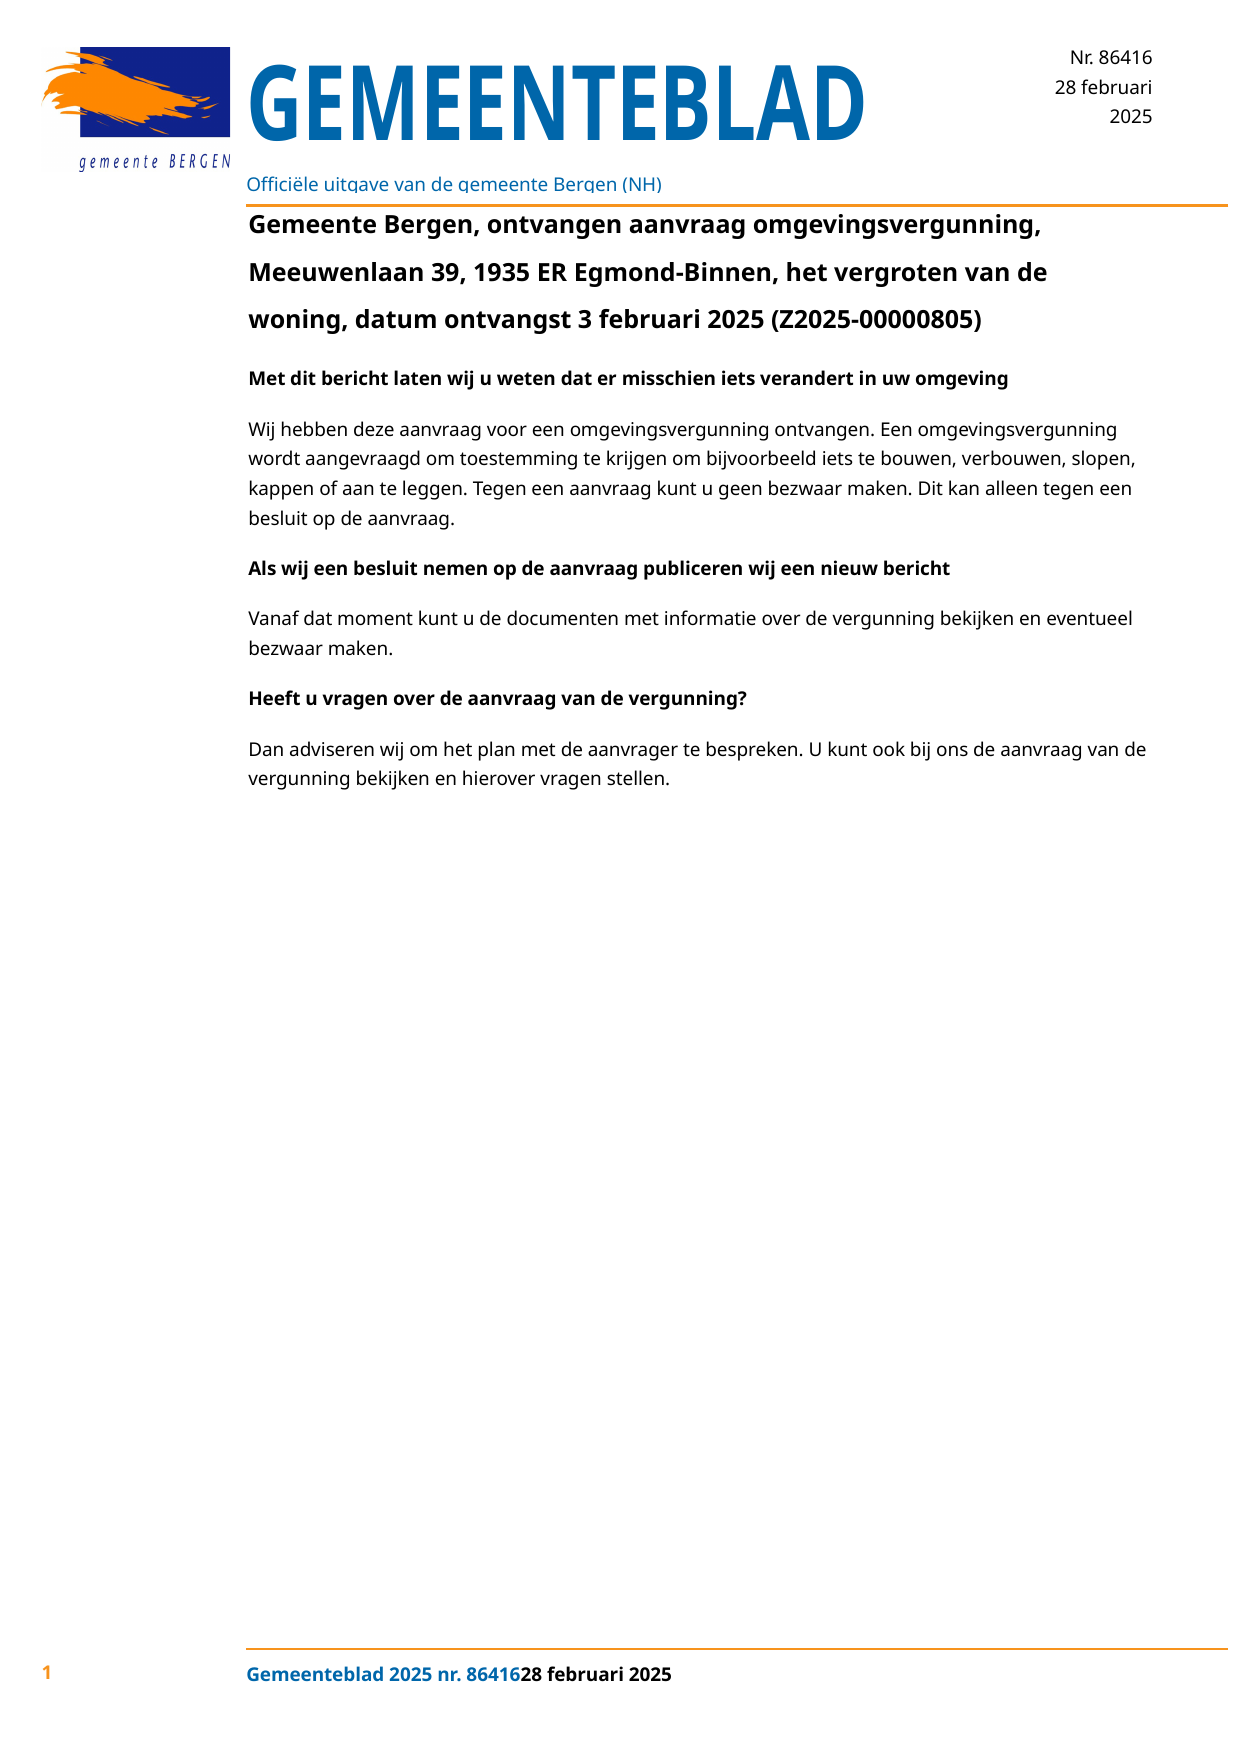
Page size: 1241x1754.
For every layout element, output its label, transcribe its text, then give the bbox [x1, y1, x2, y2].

text Als wij een besluit nemen op de aanvraag publiceren wij een nieuw bericht [248, 555, 1152, 581]
text Vanaf dat moment kunt u de documenten met informatie over de vergunning bekijken en eventueel bezwaar maken. [248, 606, 1152, 661]
text Dan adviseren wij om het plan met de aanvrager te bespreken. U kunt ook bij ons de aanvraag van de vergunning bekijken en hierover vragen stellen. [248, 736, 1152, 791]
text Gemeente Bergen, ontvangen aanvraag omgevingsvergunning, Meeuwenlaan 39, 1935 ER Egmond-Binnen, het vergroten van de woning, datum ontvangst 3 februari 2025 (Z2025-00000805) [248, 207, 1152, 336]
text Heeft u vragen over de aanvraag van de vergunning? [248, 686, 1152, 711]
text Met dit bericht laten wij u weten dat er misschien iets verandert in uw omgeving [248, 366, 1152, 391]
text Wij hebben deze aanvraag voor een omgevingsvergunning ontvangen. Een omgevingsvergunning wordt aangevraagd om toestemming te krijgen om bijvoorbeeld iets te bouwen, verbouwen, slopen, kappen of aan te leggen. Tegen een aanvraag kunt u geen bezwaar maken. Dit kan alleen tegen een besluit op de aanvraag. [248, 416, 1152, 530]
picture [41, 47, 231, 172]
